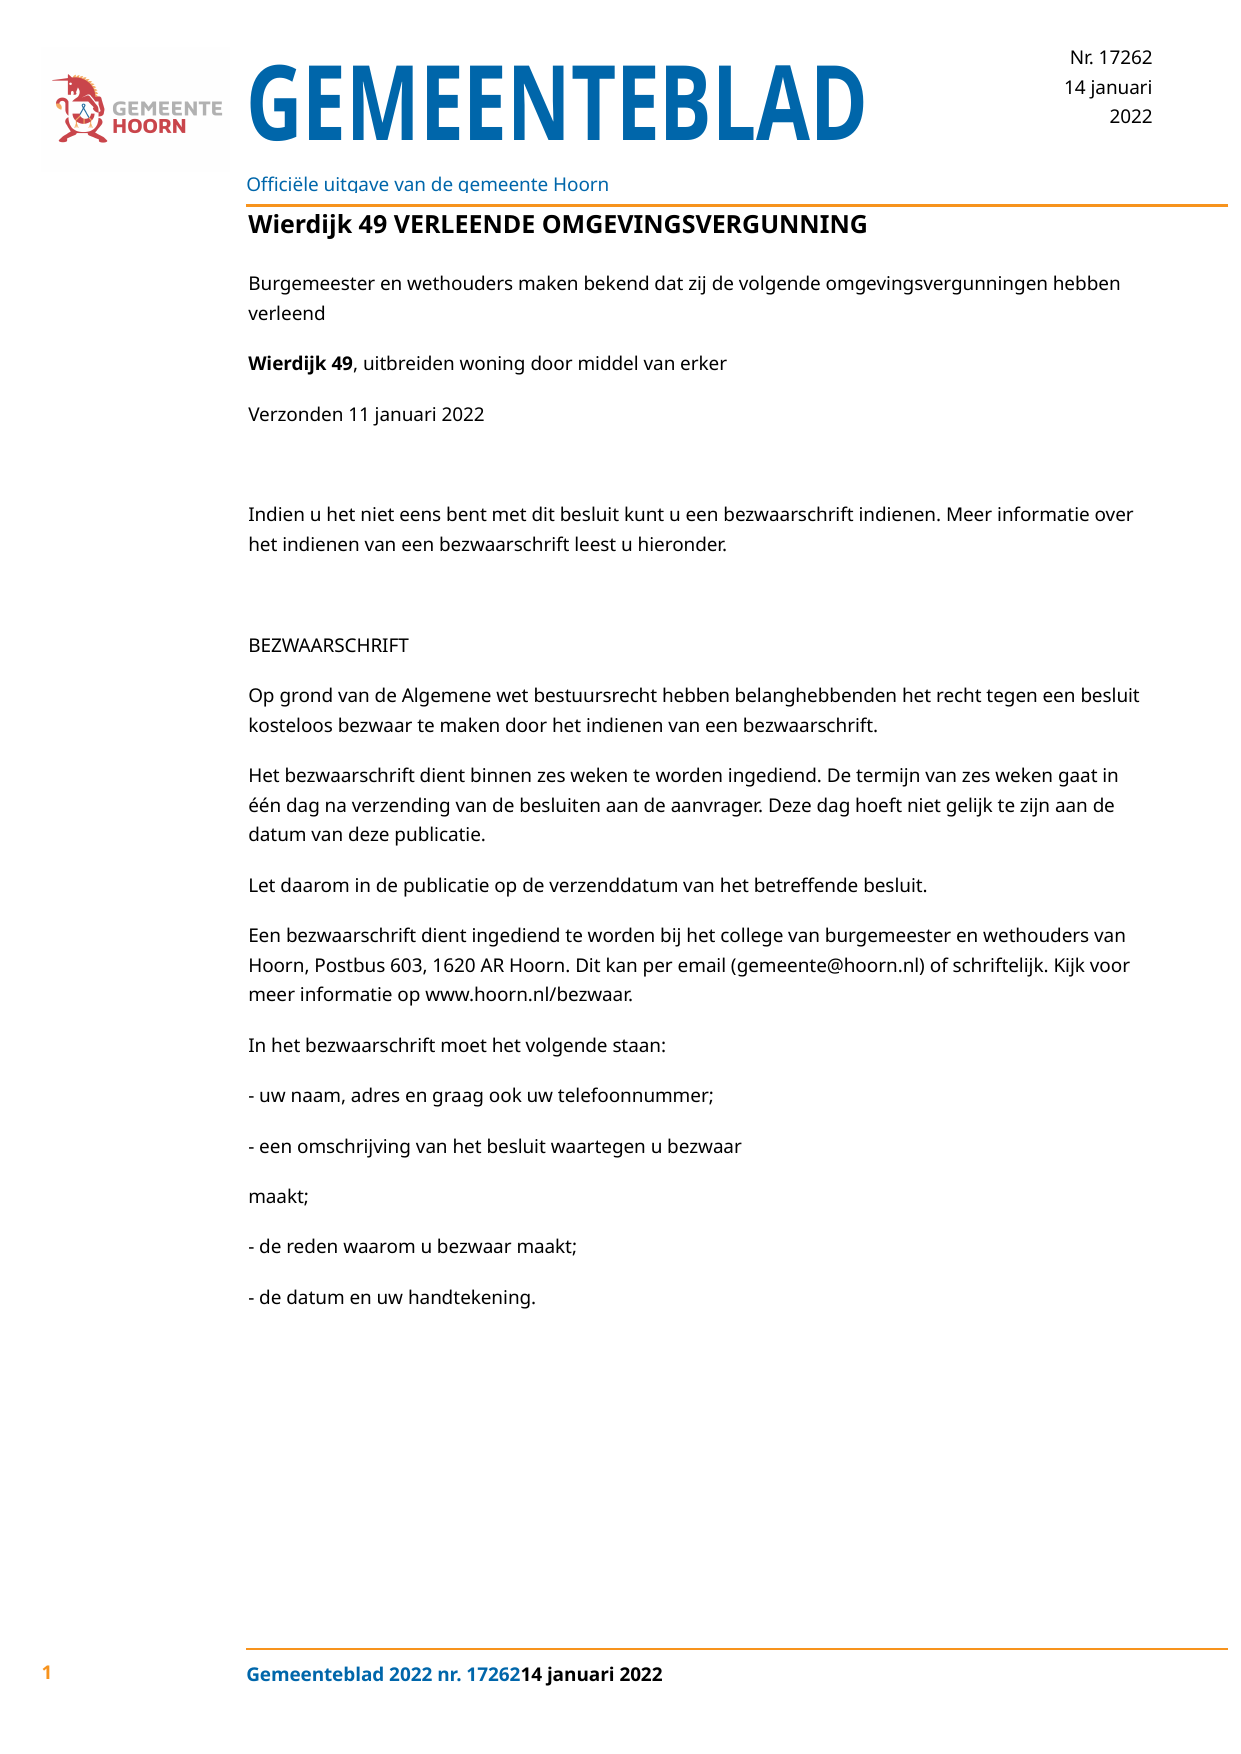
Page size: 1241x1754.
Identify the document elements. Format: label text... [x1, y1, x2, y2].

text Een bezwaarschrift dient ingediend te worden bij het college van burgemeester en wethouders van Hoorn, Postbus 603, 1620 AR Hoorn. Dit kan per email (gemeente@hoorn.nl) of schriftelijk. Kijk voor meer informatie op www.hoorn.nl/bezwaar. [248, 922, 1152, 1007]
text Wierdijk 49, uitbreiden woning door middel van erker [248, 350, 1152, 376]
text maakt; [248, 1183, 1152, 1209]
text - de datum en uw handtekening. [248, 1284, 1152, 1310]
text - een omschrijving van het besluit waartegen u bezwaar [248, 1133, 1152, 1158]
text In het bezwaarschrift moet het volgende staan: [248, 1032, 1152, 1058]
text Indien u het niet eens bent met dit besluit kunt u een bezwaarschrift indienen. Meer informatie over het indienen van een bezwaarschrift leest u hieronder. [248, 502, 1152, 557]
text - de reden waarom u bezwaar maakt; [248, 1234, 1152, 1259]
text - uw naam, adres en graag ook uw telefoonnummer; [248, 1082, 1152, 1108]
text BEZWAARSCHRIFT [248, 632, 1152, 658]
picture [41, 47, 231, 172]
text Wierdijk 49 VERLEENDE OMGEVINGSVERGUNNING [248, 207, 1152, 241]
text Let daarom in de publicatie op de verzenddatum van het betreffende besluit. [248, 872, 1152, 898]
text Op grond van de Algemene wet bestuursrecht hebben belanghebbenden het recht tegen een besluit kosteloos bezwaar te maken door het indienen van een bezwaarschrift. [248, 682, 1152, 738]
text Verzonden 11 januari 2022 [248, 401, 1152, 426]
text Burgemeester en wethouders maken bekend dat zij de volgende omgevingsvergunningen hebben verleend [248, 270, 1152, 326]
text Het bezwaarschrift dient binnen zes weken te worden ingediend. De termijn van zes weken gaat in één dag na verzending van de besluiten aan de aanvrager. Deze dag hoeft niet gelijk te zijn aan de datum van deze publicatie. [248, 762, 1152, 847]
